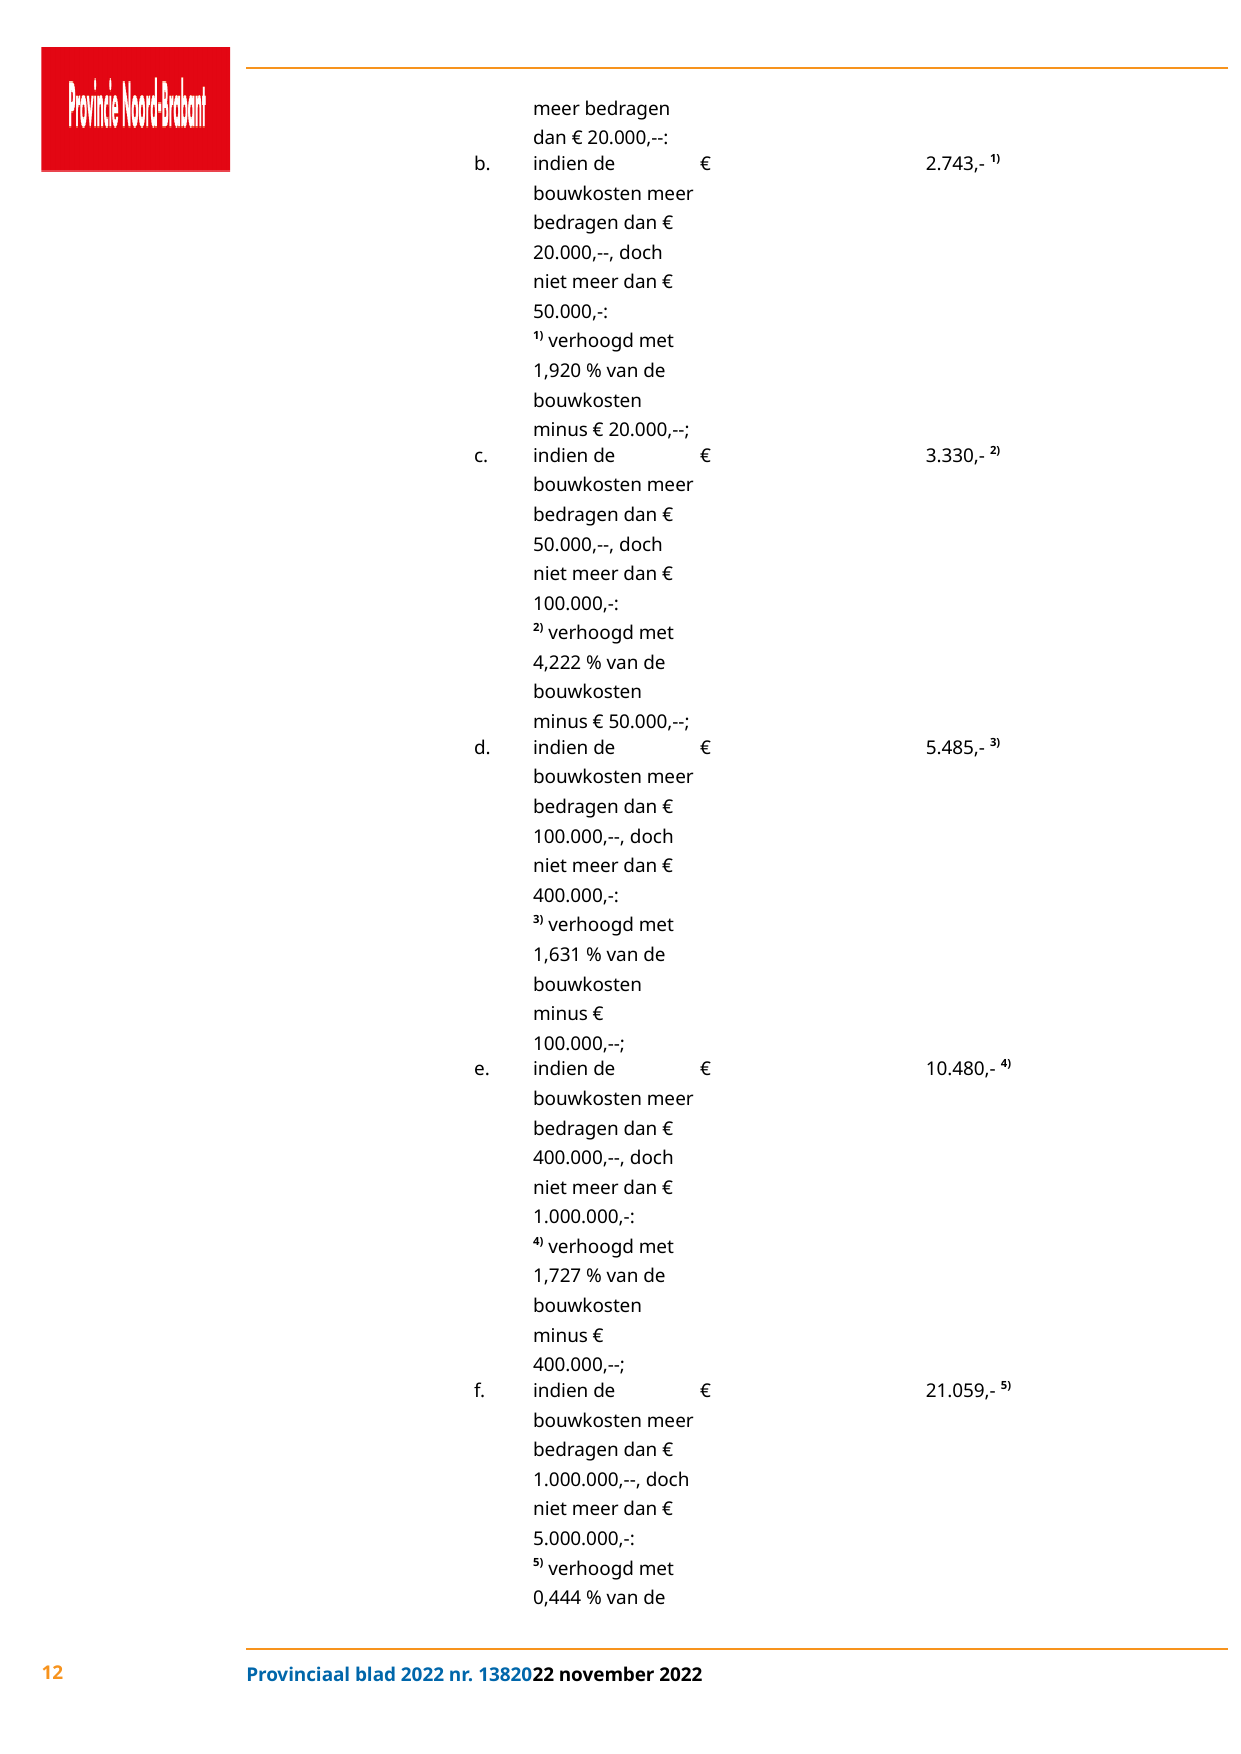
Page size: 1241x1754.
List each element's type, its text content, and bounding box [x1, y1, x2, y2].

table_cell indien de bouwkosten meer bedragen dan € 1.000.000,--, doch niet meer dan € 5.000.000,-: 5) verhoogd met 0,444 % van de [474, 1377, 700, 1610]
table_cell meer bedragen dan € 20.000,--: [474, 95, 700, 150]
table_cell indien de bouwkosten meer bedragen dan € 20.000,--, doch niet meer dan € 50.000,-: 1) verhoogd met 1,920 % van de bouwkosten minus € 20.000,--; [474, 150, 700, 442]
table_cell 3.330,- 2) [926, 442, 1152, 734]
table_cell 5.485,- 3) [926, 734, 1152, 1056]
table_cell [248, 442, 474, 734]
picture [41, 47, 231, 172]
table_cell 10.480,- 4) [926, 1056, 1152, 1377]
table_cell [248, 95, 474, 150]
table_cell € [700, 150, 926, 442]
table_cell € [700, 734, 926, 1056]
table_cell € [700, 1377, 926, 1610]
table_cell 2.743,- 1) [926, 150, 1152, 442]
table_cell indien de bouwkosten meer bedragen dan € 400.000,--, doch niet meer dan € 1.000.000,-: 4) verhoogd met 1,727 % van de bouwkosten minus € 400.000,--; [474, 1056, 700, 1377]
table_cell 21.059,- 5) [926, 1377, 1152, 1610]
table_cell [248, 1056, 474, 1377]
table_cell [248, 1377, 474, 1610]
table_cell indien de bouwkosten meer bedragen dan € 100.000,--, doch niet meer dan € 400.000,-: 3) verhoogd met 1,631 % van de bouwkosten minus € 100.000,--; [474, 734, 700, 1056]
table_cell [926, 95, 1152, 150]
table_cell € [700, 442, 926, 734]
table_cell [248, 150, 474, 442]
table_cell [700, 95, 926, 150]
table_cell indien de bouwkosten meer bedragen dan € 50.000,--, doch niet meer dan € 100.000,-: 2) verhoogd met 4,222 % van de bouwkosten minus € 50.000,--; [474, 442, 700, 734]
table_cell € [700, 1056, 926, 1377]
table_cell [248, 734, 474, 1056]
